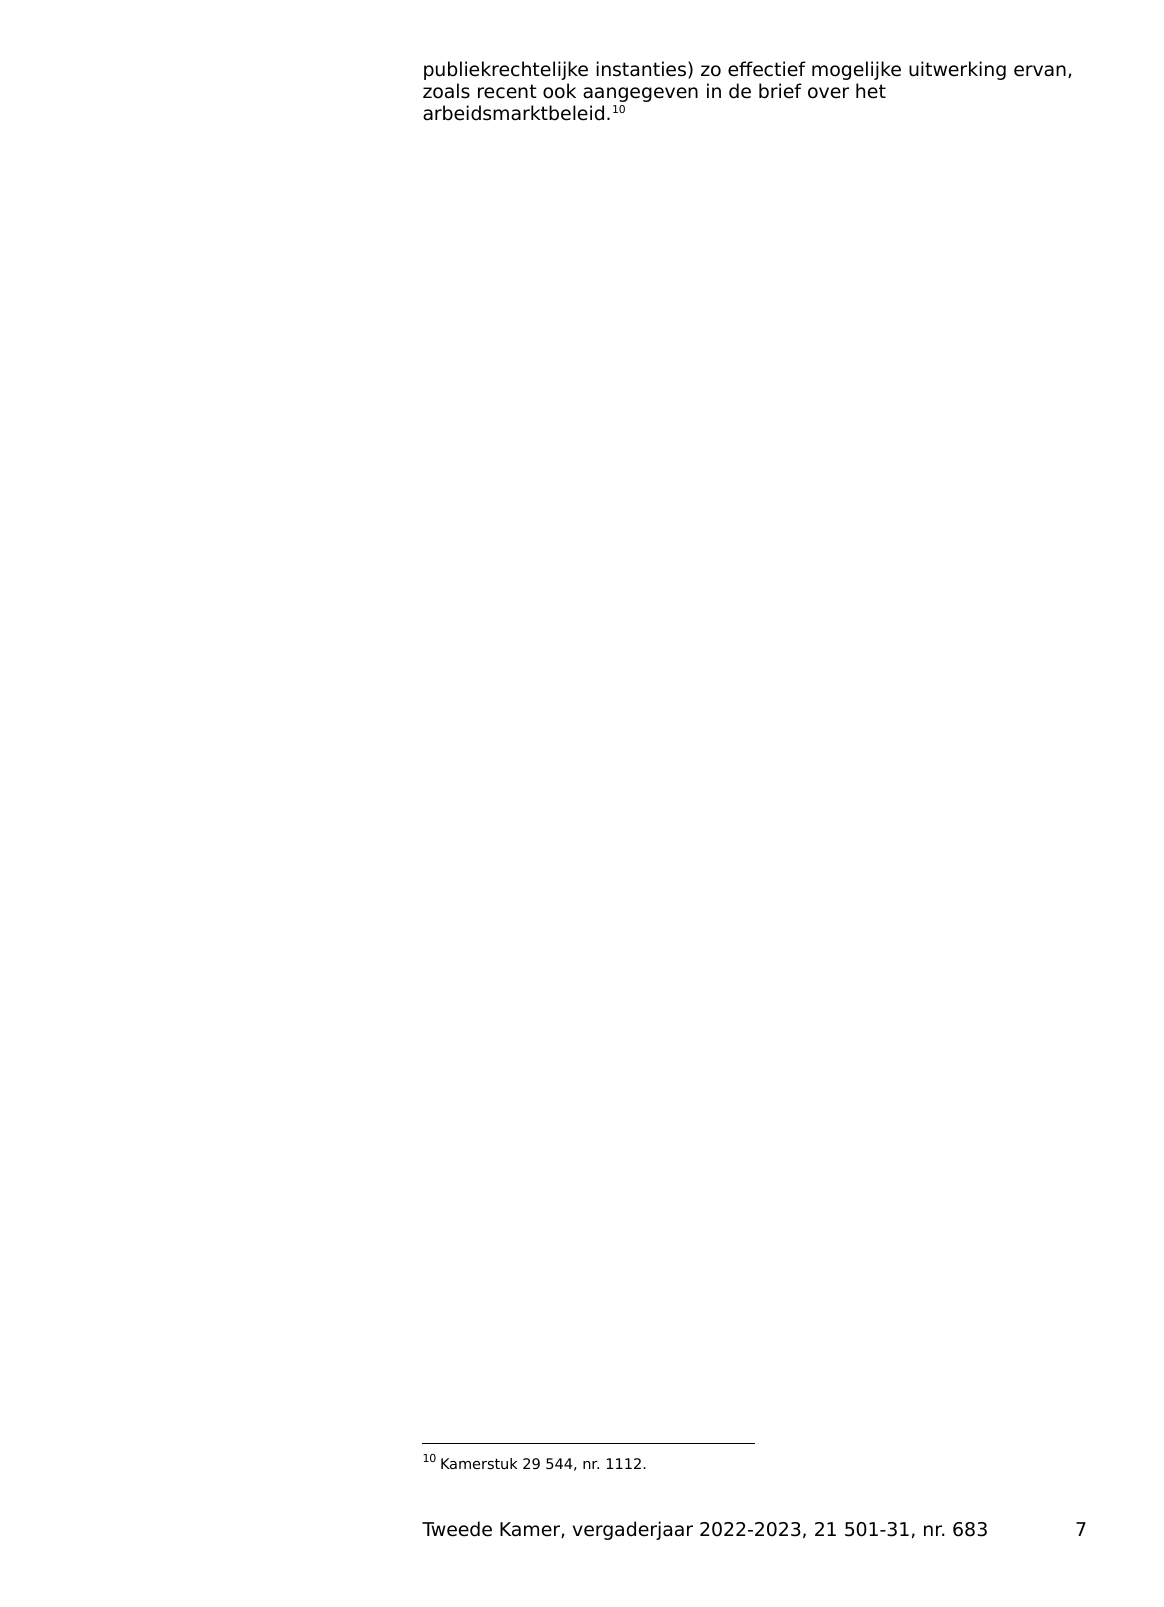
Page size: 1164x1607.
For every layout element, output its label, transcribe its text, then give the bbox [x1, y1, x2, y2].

text publiekrechtelijke instanties) zo effectief mogelijke uitwerking ervan, zoals recent ook aangegeven in de brief over het arbeidsmarktbeleid. [422, 59, 1087, 125]
text Kamerstuk 29 544, nr. 1112. [422, 1452, 1087, 1474]
